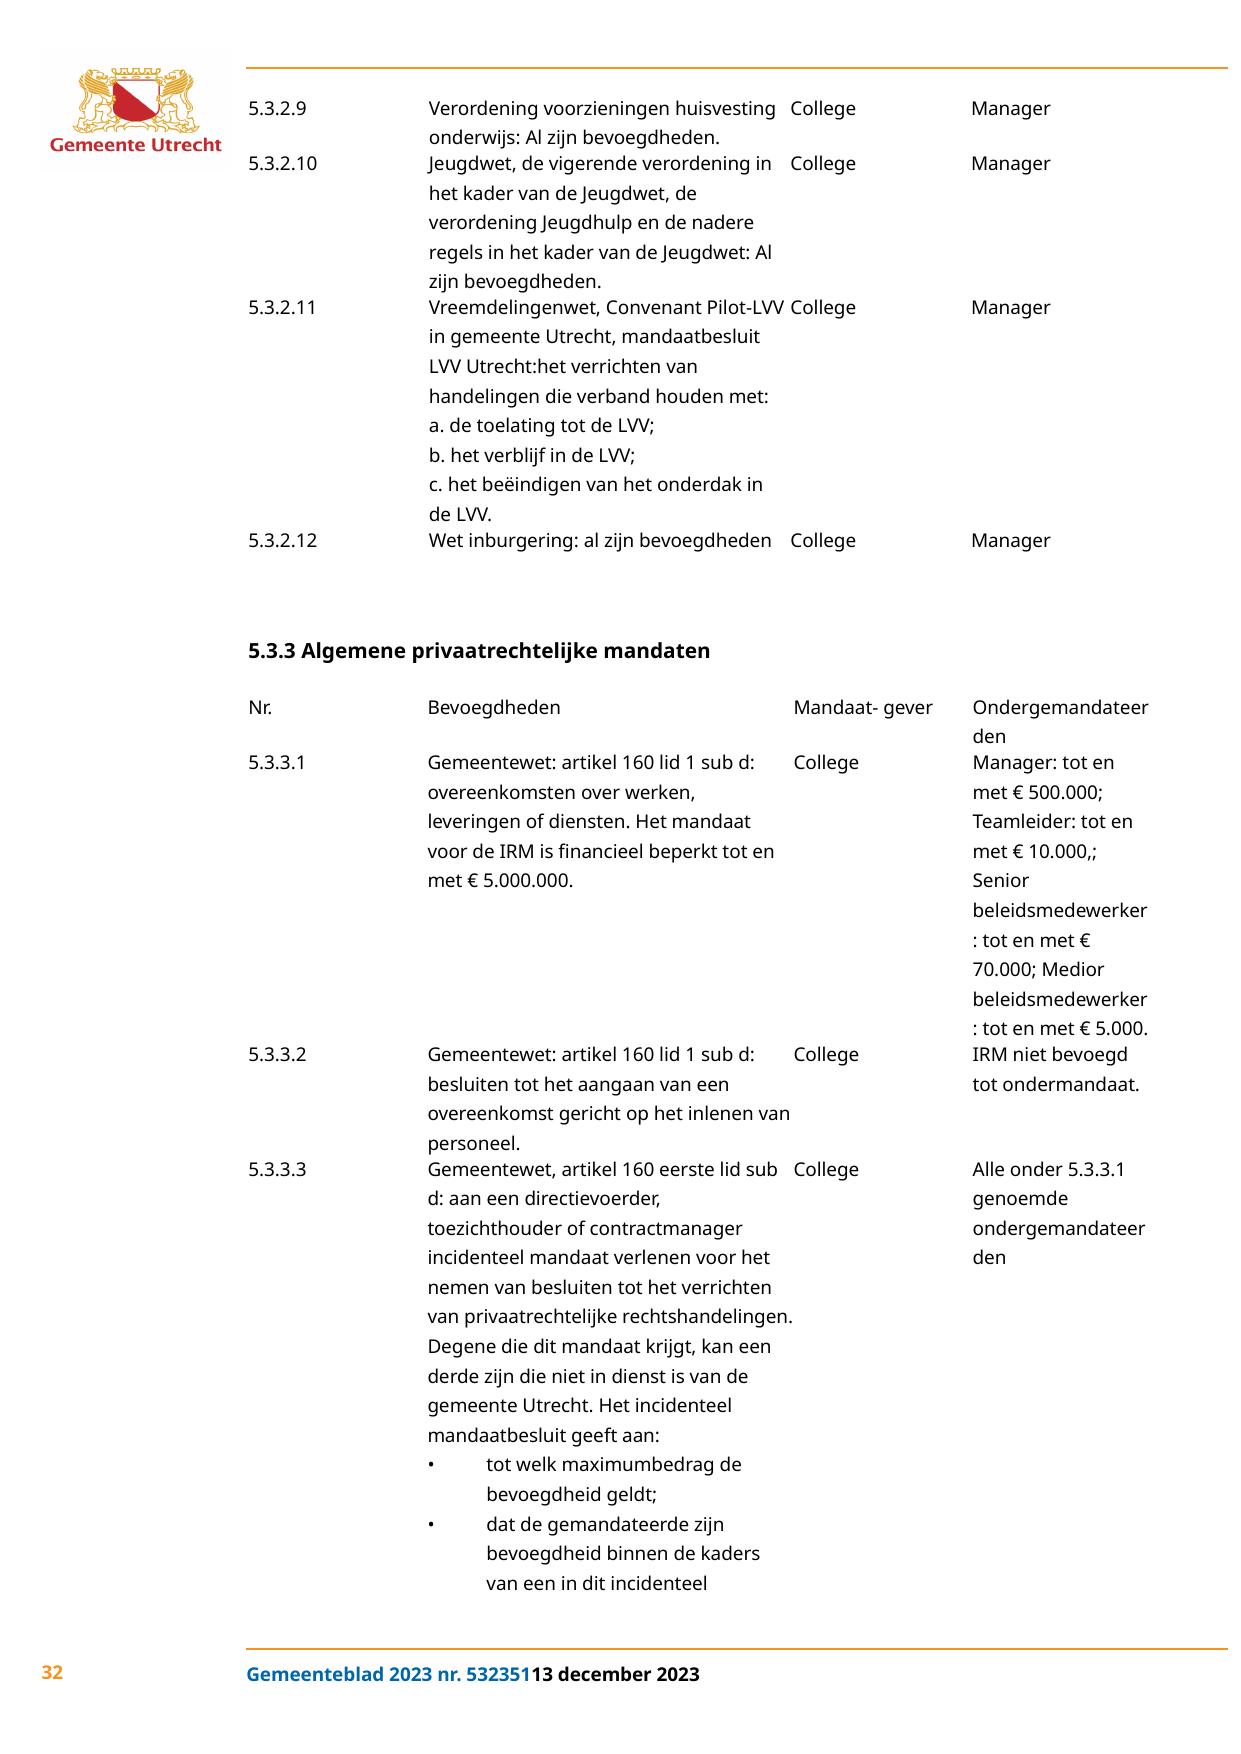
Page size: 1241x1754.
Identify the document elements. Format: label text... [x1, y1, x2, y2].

table_cell Gemeentewet: artikel 160 lid 1 sub d: besluiten tot het aangaan van een overeenkomst gericht op het inlenen van personeel. [427, 1041, 793, 1156]
table_cell Verordening voorzieningen huisvesting onderwijs: Al zijn bevoegdheden. [429, 95, 790, 150]
table_cell 5.3.2.9 [248, 95, 429, 150]
table_header Bevoegdheden [427, 694, 793, 749]
table_cell 5.3.2.11 [248, 294, 429, 527]
table_header Ondergemandateerden [973, 694, 1152, 749]
table_cell Manager [971, 294, 1152, 527]
table_cell Vreemdelingenwet, Convenant Pilot-LVV in gemeente Utrecht, mandaatbesluit LVV Utrecht:het verrichten van handelingen die verband houden met: a. de toelating tot de LVV; b. het verblijf in de LVV; c. het beëindigen van het onderdak in de LVV. [429, 294, 790, 527]
table_cell 5.3.2.12 [248, 527, 429, 553]
table_cell College [790, 527, 971, 553]
table_cell College [793, 749, 972, 1041]
table_cell Gemeentewet, artikel 160 eerste lid sub d: aan een directievoerder, toezichthouder of contractmanager incidenteel mandaat verlenen voor het nemen van besluiten tot het verrichten van privaatrechtelijke rechtshandelingen. Degene die dit mandaat krijgt, kan een derde zijn die niet in dienst is van de gemeente Utrecht. Het incidenteel mandaatbesluit geeft aan: tot welk maximumbedrag de bevoegdheid geldt; dat de gemandateerde zijn bevoegdheid binnen de kaders van een in dit incidenteel [427, 1156, 793, 1596]
table_cell 5.3.3.2 [248, 1041, 427, 1156]
table_cell College [790, 95, 971, 150]
table_cell College [793, 1041, 972, 1156]
table_cell Manager [971, 95, 1152, 150]
table_header Mandaat- gever [793, 694, 972, 749]
table_cell Manager [971, 527, 1152, 553]
table_cell IRM niet bevoegd tot ondermandaat. [973, 1041, 1152, 1156]
table_cell Manager: tot en met € 500.000; Teamleider: tot en met € 10.000,; Senior beleidsmedewerker: tot en met € 70.000; Medior beleidsmedewerker: tot en met € 5.000. [973, 749, 1152, 1041]
table_header Nr. [248, 694, 427, 749]
table_cell Wet inburgering: al zijn bevoegdheden [429, 527, 790, 553]
table_cell Manager [971, 150, 1152, 294]
table_cell College [793, 1156, 972, 1596]
table_cell 5.3.3.1 [248, 749, 427, 1041]
table_cell Alle onder 5.3.3.1 genoemde ondergemandateerden [973, 1156, 1152, 1596]
table_cell College [790, 294, 971, 527]
text 5.3.3 Algemene privaatrechtelijke mandaten [248, 636, 1152, 664]
table_cell Gemeentewet: artikel 160 lid 1 sub d: overeenkomsten over werken, leveringen of diensten. Het mandaat voor de IRM is financieel beperkt tot en met € 5.000.000. [427, 749, 793, 1041]
picture [41, 47, 231, 172]
table_cell College [790, 150, 971, 294]
table_cell 5.3.3.3 [248, 1156, 427, 1596]
table_cell Jeugdwet, de vigerende verordening in het kader van de Jeugdwet, de verordening Jeugdhulp en de nadere regels in het kader van de Jeugdwet: Al zijn bevoegdheden. [429, 150, 790, 294]
table_cell 5.3.2.10 [248, 150, 429, 294]
